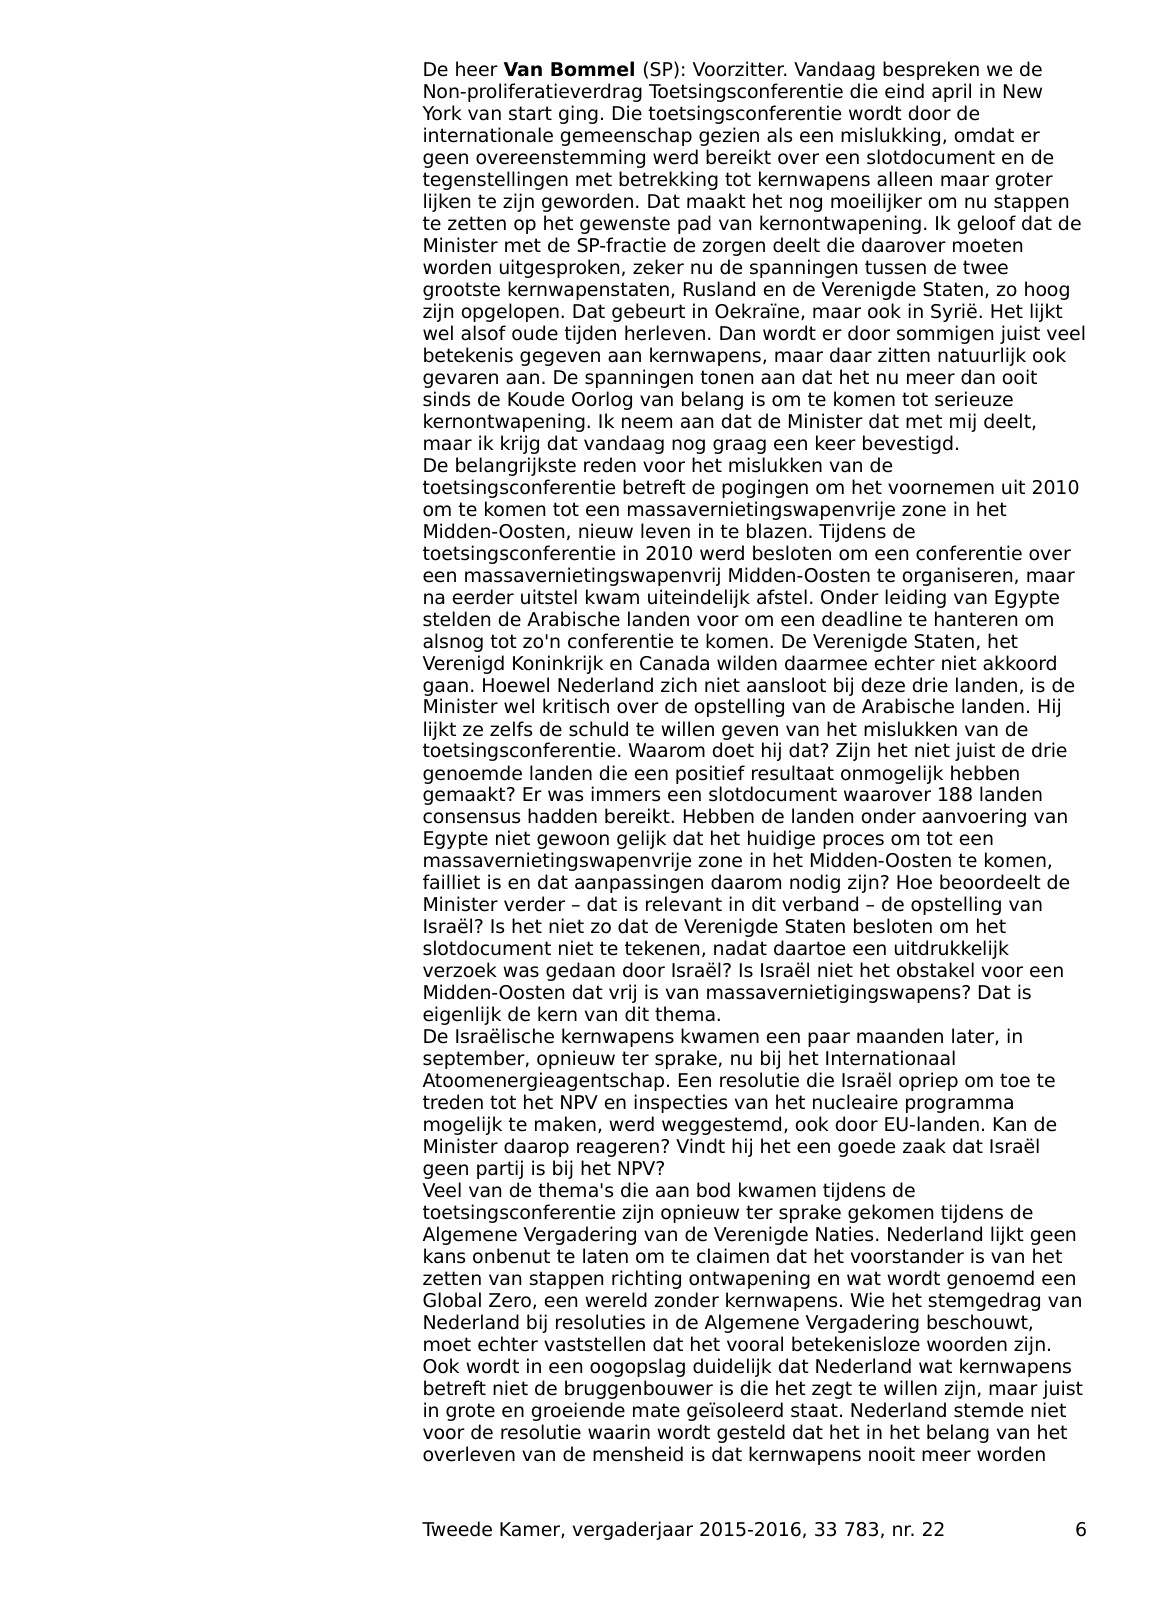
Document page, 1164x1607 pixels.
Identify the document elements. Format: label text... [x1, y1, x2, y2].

text De heer Van Bommel (SP): Voorzitter. Vandaag bespreken we de Non-proliferatieverdrag Toetsingsconferentie die eind april in New York van start ging. Die toetsingsconferentie wordt door de internationale gemeenschap gezien als een mislukking, omdat er geen overeenstemming werd bereikt over een slotdocument en de tegenstellingen met betrekking tot kernwapens alleen maar groter lijken te zijn geworden. Dat maakt het nog moeilijker om nu stappen te zetten op het gewenste pad van kernontwapening. Ik geloof dat de Minister met de SP-fractie de zorgen deelt die daarover moeten worden uitgesproken, zeker nu de spanningen tussen de twee grootste kernwapenstaten, Rusland en de Verenigde Staten, zo hoog zijn opgelopen. Dat gebeurt in Oekraïne, maar ook in Syrië. Het lijkt wel alsof oude tijden herleven. Dan wordt er door sommigen juist veel betekenis gegeven aan kernwapens, maar daar zitten natuurlijk ook gevaren aan. De spanningen tonen aan dat het nu meer dan ooit sinds de Koude Oorlog van belang is om te komen tot serieuze kernontwapening. Ik neem aan dat de Minister dat met mij deelt, maar ik krijg dat vandaag nog graag een keer bevestigd. [422, 59, 1087, 455]
text De Israëlische kernwapens kwamen een paar maanden later, in september, opnieuw ter sprake, nu bij het Internationaal Atoomenergieagentschap. Een resolutie die Israël opriep om toe te treden tot het NPV en inspecties van het nucleaire programma mogelijk te maken, werd weggestemd, ook door EU-landen. Kan de Minister daarop reageren? Vindt hij het een goede zaak dat Israël geen partij is bij het NPV? [422, 1026, 1087, 1180]
text Veel van de thema's die aan bod kwamen tijdens de toetsingsconferentie zijn opnieuw ter sprake gekomen tijdens de Algemene Vergadering van de Verenigde Naties. Nederland lijkt geen kans onbenut te laten om te claimen dat het voorstander is van het zetten van stappen richting ontwapening en wat wordt genoemd een Global Zero, een wereld zonder kernwapens. Wie het stemgedrag van Nederland bij resoluties in de Algemene Vergadering beschouwt, moet echter vaststellen dat het vooral betekenisloze woorden zijn. Ook wordt in een oogopslag duidelijk dat Nederland wat kernwapens betreft niet de bruggenbouwer is die het zegt te willen zijn, maar juist in grote en groeiende mate geïsoleerd staat. Nederland stemde niet voor de resolutie waarin wordt gesteld dat het in het belang van het overleven van de mensheid is dat kernwapens nooit meer worden [422, 1180, 1087, 1466]
text De belangrijkste reden voor het mislukken van de toetsingsconferentie betreft de pogingen om het voornemen uit 2010 om te komen tot een massavernietingswapenvrije zone in het Midden-Oosten, nieuw leven in te blazen. Tijdens de toetsingsconferentie in 2010 werd besloten om een conferentie over een massavernietingswapenvrij Midden-Oosten te organiseren, maar na eerder uitstel kwam uiteindelijk afstel. Onder leiding van Egypte stelden de Arabische landen voor om een deadline te hanteren om alsnog tot zo'n conferentie te komen. De Verenigde Staten, het Verenigd Koninkrijk en Canada wilden daarmee echter niet akkoord gaan. Hoewel Nederland zich niet aansloot bij deze drie landen, is de Minister wel kritisch over de opstelling van de Arabische landen. Hij lijkt ze zelfs de schuld te willen geven van het mislukken van de toetsingsconferentie. Waarom doet hij dat? Zijn het niet juist de drie genoemde landen die een positief resultaat onmogelijk hebben gemaakt? Er was immers een slotdocument waarover 188 landen consensus hadden bereikt. Hebben de landen onder aanvoering van Egypte niet gewoon gelijk dat het huidige proces om tot een massavernietingswapenvrije zone in het Midden-Oosten te komen, failliet is en dat aanpassingen daarom nodig zijn? Hoe beoordeelt de Minister verder – dat is relevant in dit verband – de opstelling van Israël? Is het niet zo dat de Verenigde Staten besloten om het slotdocument niet te tekenen, nadat daartoe een uitdrukkelijk verzoek was gedaan door Israël? Is Israël niet het obstakel voor een Midden-Oosten dat vrij is van massavernietigingswapens? Dat is eigenlijk de kern van dit thema. [422, 455, 1087, 1026]
